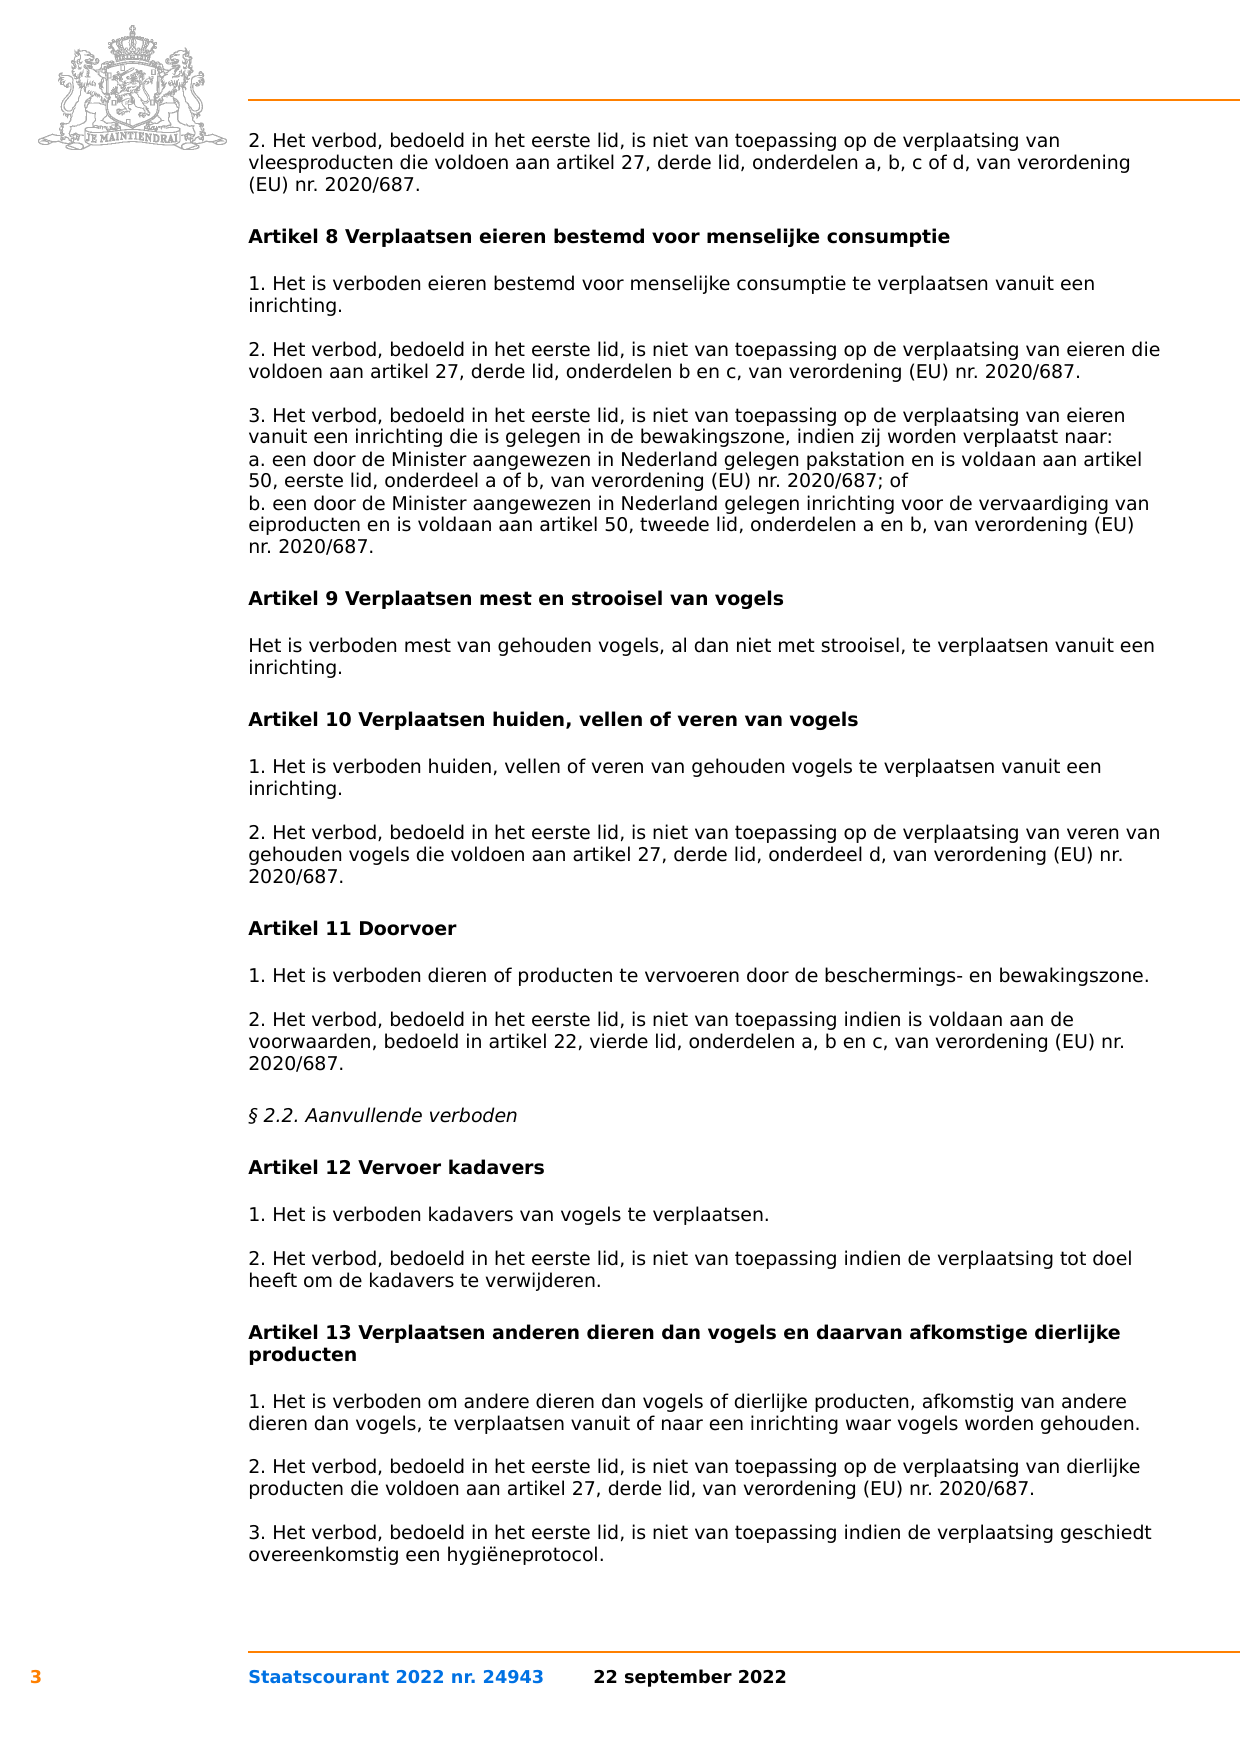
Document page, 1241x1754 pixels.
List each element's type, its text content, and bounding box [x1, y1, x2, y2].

text 2. Het verbod, bedoeld in het eerste lid, is niet van toepassing op de verplaatsing van dierlijke producten die voldoen aan artikel 27, derde lid, van verordening (EU) nr. 2020/687. [248, 1456, 1163, 1500]
picture [38, 25, 227, 150]
text 3. Het verbod, bedoeld in het eerste lid, is niet van toepassing op de verplaatsing van eieren vanuit een inrichting die is gelegen in de bewakingszone, indien zij worden verplaatst naar: [248, 404, 1163, 448]
text 1. Het is verboden kadavers van vogels te verplaatsen. [248, 1204, 1163, 1226]
text a. een door de Minister aangewezen in Nederland gelegen pakstation en is voldaan aan artikel 50, eerste lid, onderdeel a of b, van verordening (EU) nr. 2020/687; of [248, 448, 1163, 492]
text 3. Het verbod, bedoeld in het eerste lid, is niet van toepassing indien de verplaatsing geschiedt overeenkomstig een hygiëneprotocol. [248, 1522, 1163, 1566]
text 2. Het verbod, bedoeld in het eerste lid, is niet van toepassing op de verplaatsing van vleesproducten die voldoen aan artikel 27, derde lid, onderdelen a, b, c of d, van verordening (EU) nr. 2020/687. [248, 130, 1163, 196]
text 2. Het verbod, bedoeld in het eerste lid, is niet van toepassing indien is voldaan aan de voorwaarden, bedoeld in artikel 22, vierde lid, onderdelen a, b en c, van verordening (EU) nr. 2020/687. [248, 1009, 1163, 1075]
subtitle Artikel 13 Verplaatsen anderen dieren dan vogels en daarvan afkomstige dierlijke producten [248, 1322, 1163, 1366]
subtitle § 2.2. Aanvullende verboden [248, 1105, 1163, 1127]
text 2. Het verbod, bedoeld in het eerste lid, is niet van toepassing op de verplaatsing van eieren die voldoen aan artikel 27, derde lid, onderdelen b en c, van verordening (EU) nr. 2020/687. [248, 339, 1163, 383]
subtitle Artikel 9 Verplaatsen mest en strooisel van vogels [248, 588, 1163, 610]
text 1. Het is verboden huiden, vellen of veren van gehouden vogels te verplaatsen vanuit een inrichting. [248, 756, 1163, 800]
subtitle Artikel 8 Verplaatsen eieren bestemd voor menselijke consumptie [248, 226, 1163, 248]
text 2. Het verbod, bedoeld in het eerste lid, is niet van toepassing op de verplaatsing van veren van gehouden vogels die voldoen aan artikel 27, derde lid, onderdeel d, van verordening (EU) nr. 2020/687. [248, 822, 1163, 888]
subtitle Artikel 10 Verplaatsen huiden, vellen of veren van vogels [248, 709, 1163, 731]
text Het is verboden mest van gehouden vogels, al dan niet met strooisel, te verplaatsen vanuit een inrichting. [248, 635, 1163, 679]
text b. een door de Minister aangewezen in Nederland gelegen inrichting voor de vervaardiging van eiproducten en is voldaan aan artikel 50, tweede lid, onderdelen a en b, van verordening (EU) nr. 2020/687. [248, 492, 1163, 558]
text 1. Het is verboden om andere dieren dan vogels of dierlijke producten, afkomstig van andere dieren dan vogels, te verplaatsen vanuit of naar een inrichting waar vogels worden gehouden. [248, 1391, 1163, 1434]
text 1. Het is verboden dieren of producten te vervoeren door de beschermings- en bewakingszone. [248, 965, 1163, 987]
text 1. Het is verboden eieren bestemd voor menselijke consumptie te verplaatsen vanuit een inrichting. [248, 273, 1163, 317]
subtitle Artikel 12 Vervoer kadavers [248, 1157, 1163, 1179]
subtitle Artikel 11 Doorvoer [248, 918, 1163, 940]
text 2. Het verbod, bedoeld in het eerste lid, is niet van toepassing indien de verplaatsing tot doel heeft om de kadavers te verwijderen. [248, 1248, 1163, 1292]
